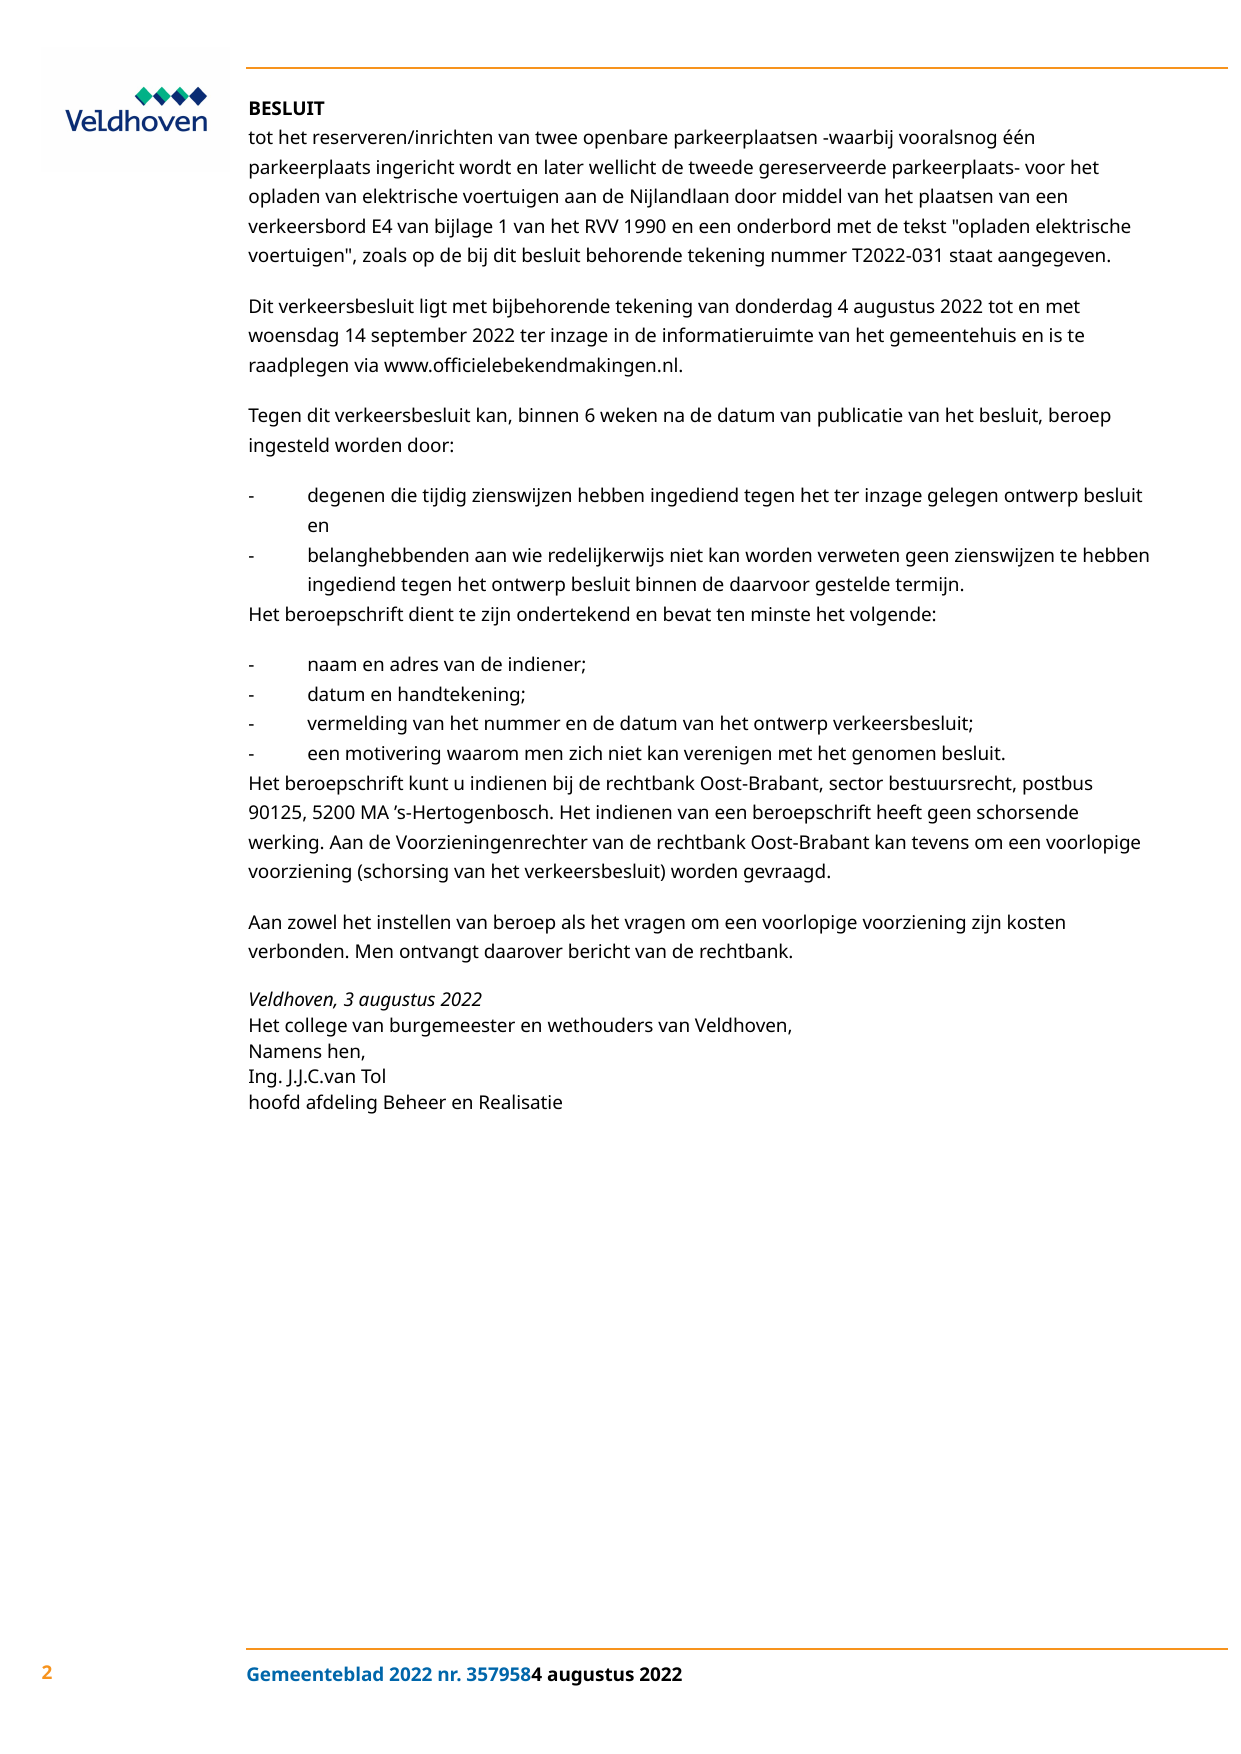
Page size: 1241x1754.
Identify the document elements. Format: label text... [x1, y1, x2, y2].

list datum en handtekening; [248, 681, 1152, 707]
text BESLUIT [248, 95, 1152, 121]
text Het beroepschrift kunt u indienen bij de rechtbank Oost-Brabant, sector bestuursrecht, postbus 90125, 5200 MA ’s-Hertogenbosch. Het indienen van een beroepschrift heeft geen schorsende werking. Aan de Voorzieningenrechter van de rechtbank Oost-Brabant kan tevens om een voorlopige voorziening (schorsing van het verkeersbesluit) worden gevraagd. [248, 770, 1152, 884]
picture [41, 47, 231, 172]
list belanghebbenden aan wie redelijkerwijs niet kan worden verweten geen zienswijzen te hebben ingediend tegen het ontwerp besluit binnen de daarvoor gestelde termijn. [248, 542, 1152, 597]
text Namens hen, [248, 1038, 1152, 1063]
text hoofd afdeling Beheer en Realisatie [248, 1089, 1152, 1115]
list degenen die tijdig zienswijzen hebben ingediend tegen het ter inzage gelegen ontwerp besluit en [248, 483, 1152, 538]
list vermelding van het nummer en de datum van het ontwerp verkeersbesluit; [248, 711, 1152, 736]
list naam en adres van de indiener; [248, 651, 1152, 677]
list een motivering waarom men zich niet kan verenigen met het genomen besluit. [248, 740, 1152, 766]
text Het beroepschrift dient te zijn ondertekend en bevat ten minste het volgende: [248, 601, 1152, 627]
text Tegen dit verkeersbesluit kan, binnen 6 weken na de datum van publicatie van het besluit, beroep ingesteld worden door: [248, 403, 1152, 458]
text Ing. J.J.C.van Tol [248, 1063, 1152, 1089]
text Dit verkeersbesluit ligt met bijbehorende tekening van donderdag 4 augustus 2022 tot en met woensdag 14 september 2022 ter inzage in de informatieruimte van het gemeentehuis en is te raadplegen via www.officielebekendmakingen.nl. [248, 293, 1152, 378]
text Veldhoven, 3 augustus 2022 [248, 986, 1152, 1012]
text tot het reserveren/inrichten van twee openbare parkeerplaatsen -waarbij vooralsnog één parkeerplaats ingericht wordt en later wellicht de tweede gereserveerde parkeerplaats- voor het opladen van elektrische voertuigen aan de Nijlandlaan door middel van het plaatsen van een verkeersbord E4 van bijlage 1 van het RVV 1990 en een onderbord met de tekst "opladen elektrische voertuigen", zoals op de bij dit besluit behorende tekening nummer T2022-031 staat aangegeven. [248, 124, 1152, 268]
text Aan zowel het instellen van beroep als het vragen om een voorlopige voorziening zijn kosten verbonden. Men ontvangt daarover bericht van de rechtbank. [248, 909, 1152, 964]
text Het college van burgemeester en wethouders van Veldhoven, [248, 1012, 1152, 1038]
